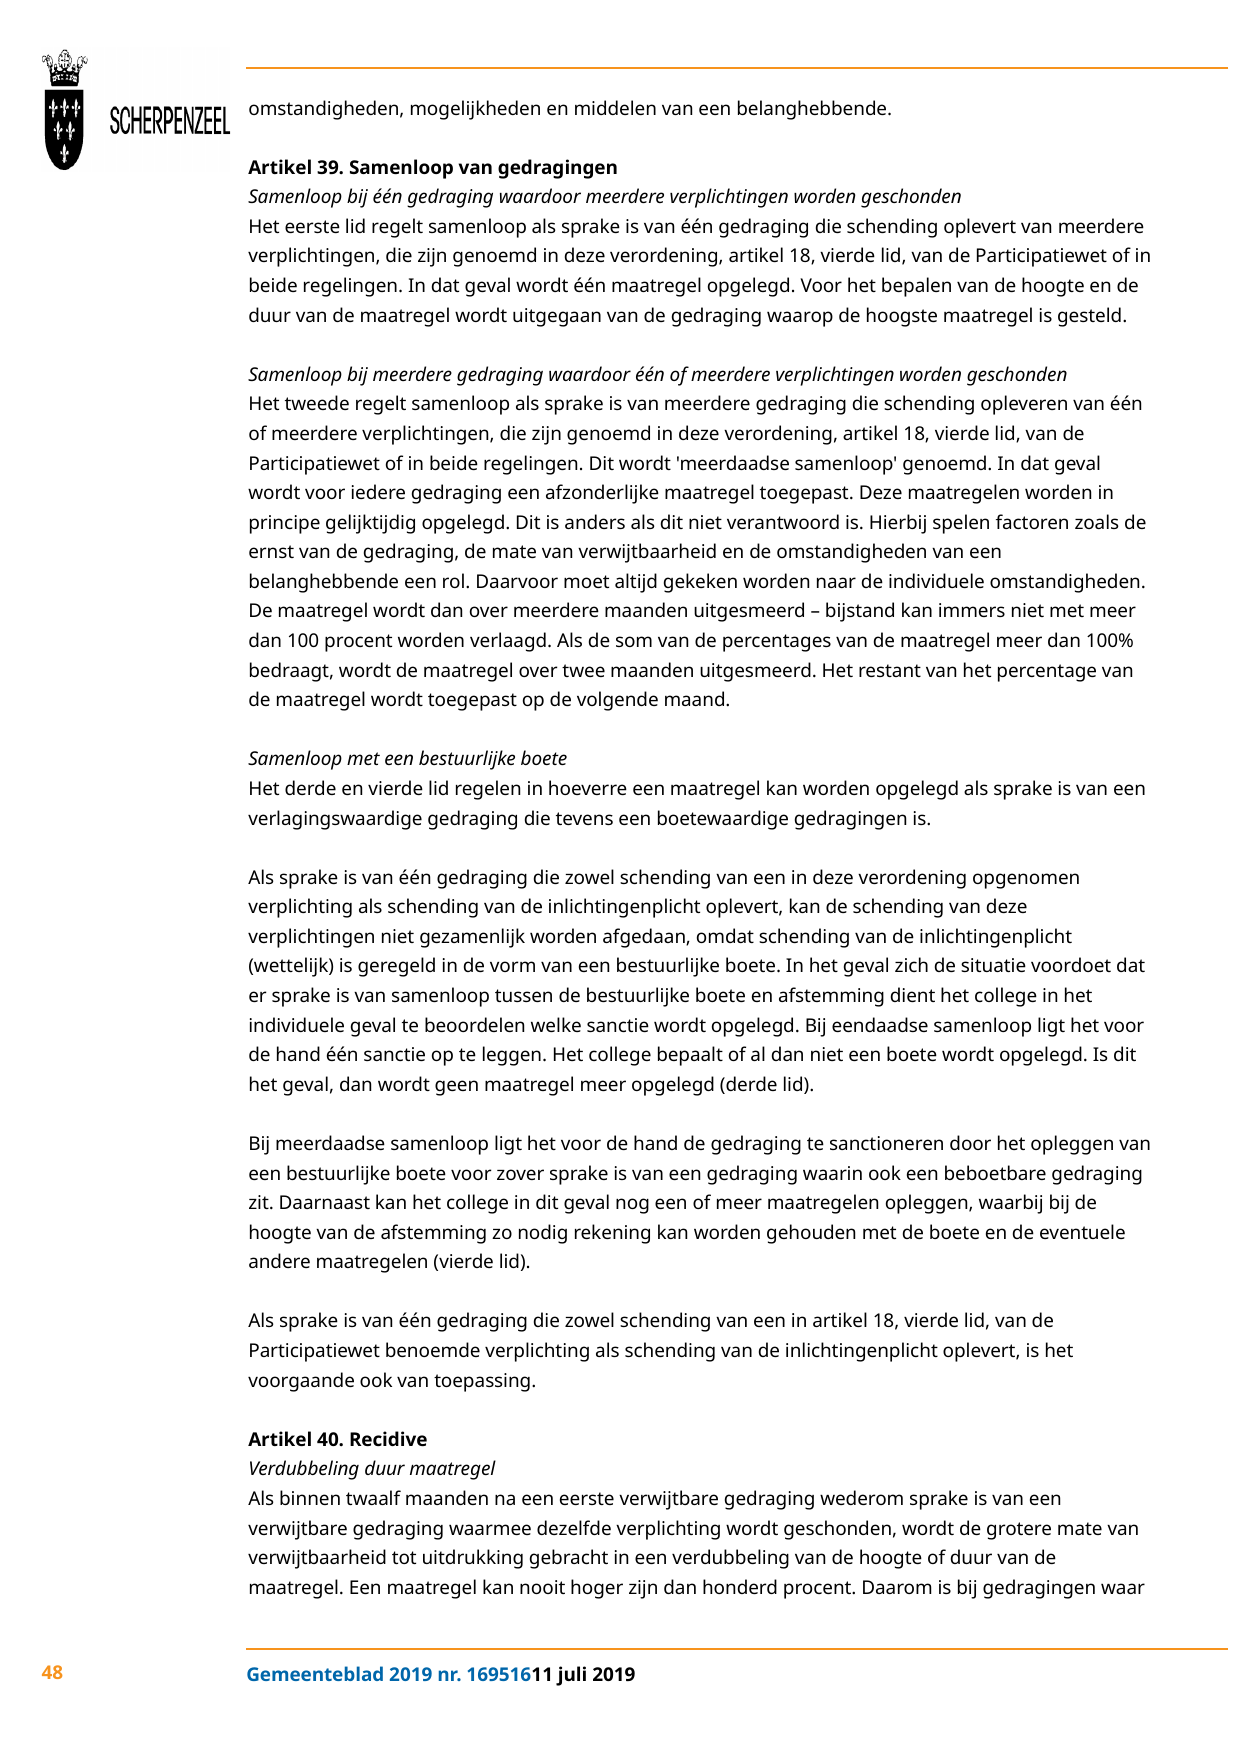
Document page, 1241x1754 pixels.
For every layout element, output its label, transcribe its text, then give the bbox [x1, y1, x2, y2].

text Als sprake is van één gedraging die zowel schending van een in artikel 18, vierde lid, van de Participatiewet benoemde verplichting als schending van de inlichtingenplicht oplevert, is het voorgaande ook van toepassing. [248, 1308, 1152, 1393]
text Als binnen twaalf maanden na een eerste verwijtbare gedraging wederom sprake is van een verwijtbare gedraging waarmee dezelfde verplichting wordt geschonden, wordt de grotere mate van verwijtbaarheid tot uitdrukking gebracht in een verdubbeling van de hoogte of duur van de maatregel. Een maatregel kan nooit hoger zijn dan honderd procent. Daarom is bij gedragingen waar [248, 1485, 1152, 1600]
text Het derde en vierde lid regelen in hoeverre een maatregel kan worden opgelegd als sprake is van een verlagingswaardige gedraging die tevens een boetewaardige gedragingen is. [248, 775, 1152, 831]
text Samenloop met een bestuurlijke boete [248, 746, 1152, 771]
text Samenloop bij één gedraging waardoor meerdere verplichtingen worden geschonden [248, 183, 1152, 209]
text Artikel 39. Samenloop van gedragingen [248, 154, 1152, 180]
text Bij meerdaadse samenloop ligt het voor de hand de gedraging te sanctioneren door het opleggen van een bestuurlijke boete voor zover sprake is van een gedraging waarin ook een beboetbare gedraging zit. Daarnaast kan het college in dit geval nog een of meer maatregelen opleggen, waarbij bij de hoogte van de afstemming zo nodig rekening kan worden gehouden met de boete en de eventuele andere maatregelen (vierde lid). [248, 1130, 1152, 1274]
text Het tweede regelt samenloop als sprake is van meerdere gedraging die schending opleveren van één of meerdere verplichtingen, die zijn genoemd in deze verordening, artikel 18, vierde lid, van de Participatiewet of in beide regelingen. Dit wordt 'meerdaadse samenloop' genoemd. In dat geval wordt voor iedere gedraging een afzonderlijke maatregel toegepast. Deze maatregelen worden in principe gelijktijdig opgelegd. Dit is anders als dit niet verantwoord is. Hierbij spelen factoren zoals de ernst van de gedraging, de mate van verwijtbaarheid en de omstandigheden van een belanghebbende een rol. Daarvoor moet altijd gekeken worden naar de individuele omstandigheden. De maatregel wordt dan over meerdere maanden uitgesmeerd – bijstand kan immers niet met meer dan 100 procent worden verlaagd. Als de som van de percentages van de maatregel meer dan 100% bedraagt, wordt de maatregel over twee maanden uitgesmeerd. Het restant van het percentage van de maatregel wordt toegepast op de volgende maand. [248, 391, 1152, 712]
text Verdubbeling duur maatregel [248, 1456, 1152, 1481]
text Samenloop bij meerdere gedraging waardoor één of meerdere verplichtingen worden geschonden [248, 361, 1152, 387]
text omstandigheden, mogelijkheden en middelen van een belanghebbende. [248, 95, 1152, 121]
picture [41, 47, 231, 172]
text Het eerste lid regelt samenloop als sprake is van één gedraging die schending oplevert van meerdere verplichtingen, die zijn genoemd in deze verordening, artikel 18, vierde lid, van de Participatiewet of in beide regelingen. In dat geval wordt één maatregel opgelegd. Voor het bepalen van de hoogte en de duur van de maatregel wordt uitgegaan van de gedraging waarop de hoogste maatregel is gesteld. [248, 213, 1152, 328]
text Als sprake is van één gedraging die zowel schending van een in deze verordening opgenomen verplichting als schending van de inlichtingenplicht oplevert, kan de schending van deze verplichtingen niet gezamenlijk worden afgedaan, omdat schending van de inlichtingenplicht (wettelijk) is geregeld in de vorm van een bestuurlijke boete. In het geval zich de situatie voordoet dat er sprake is van samenloop tussen de bestuurlijke boete en afstemming dient het college in het individuele geval te beoordelen welke sanctie wordt opgelegd. Bij eendaadse samenloop ligt het voor de hand één sanctie op te leggen. Het college bepaalt of al dan niet een boete wordt opgelegd. Is dit het geval, dan wordt geen maatregel meer opgelegd (derde lid). [248, 864, 1152, 1097]
text Artikel 40. Recidive [248, 1426, 1152, 1452]
